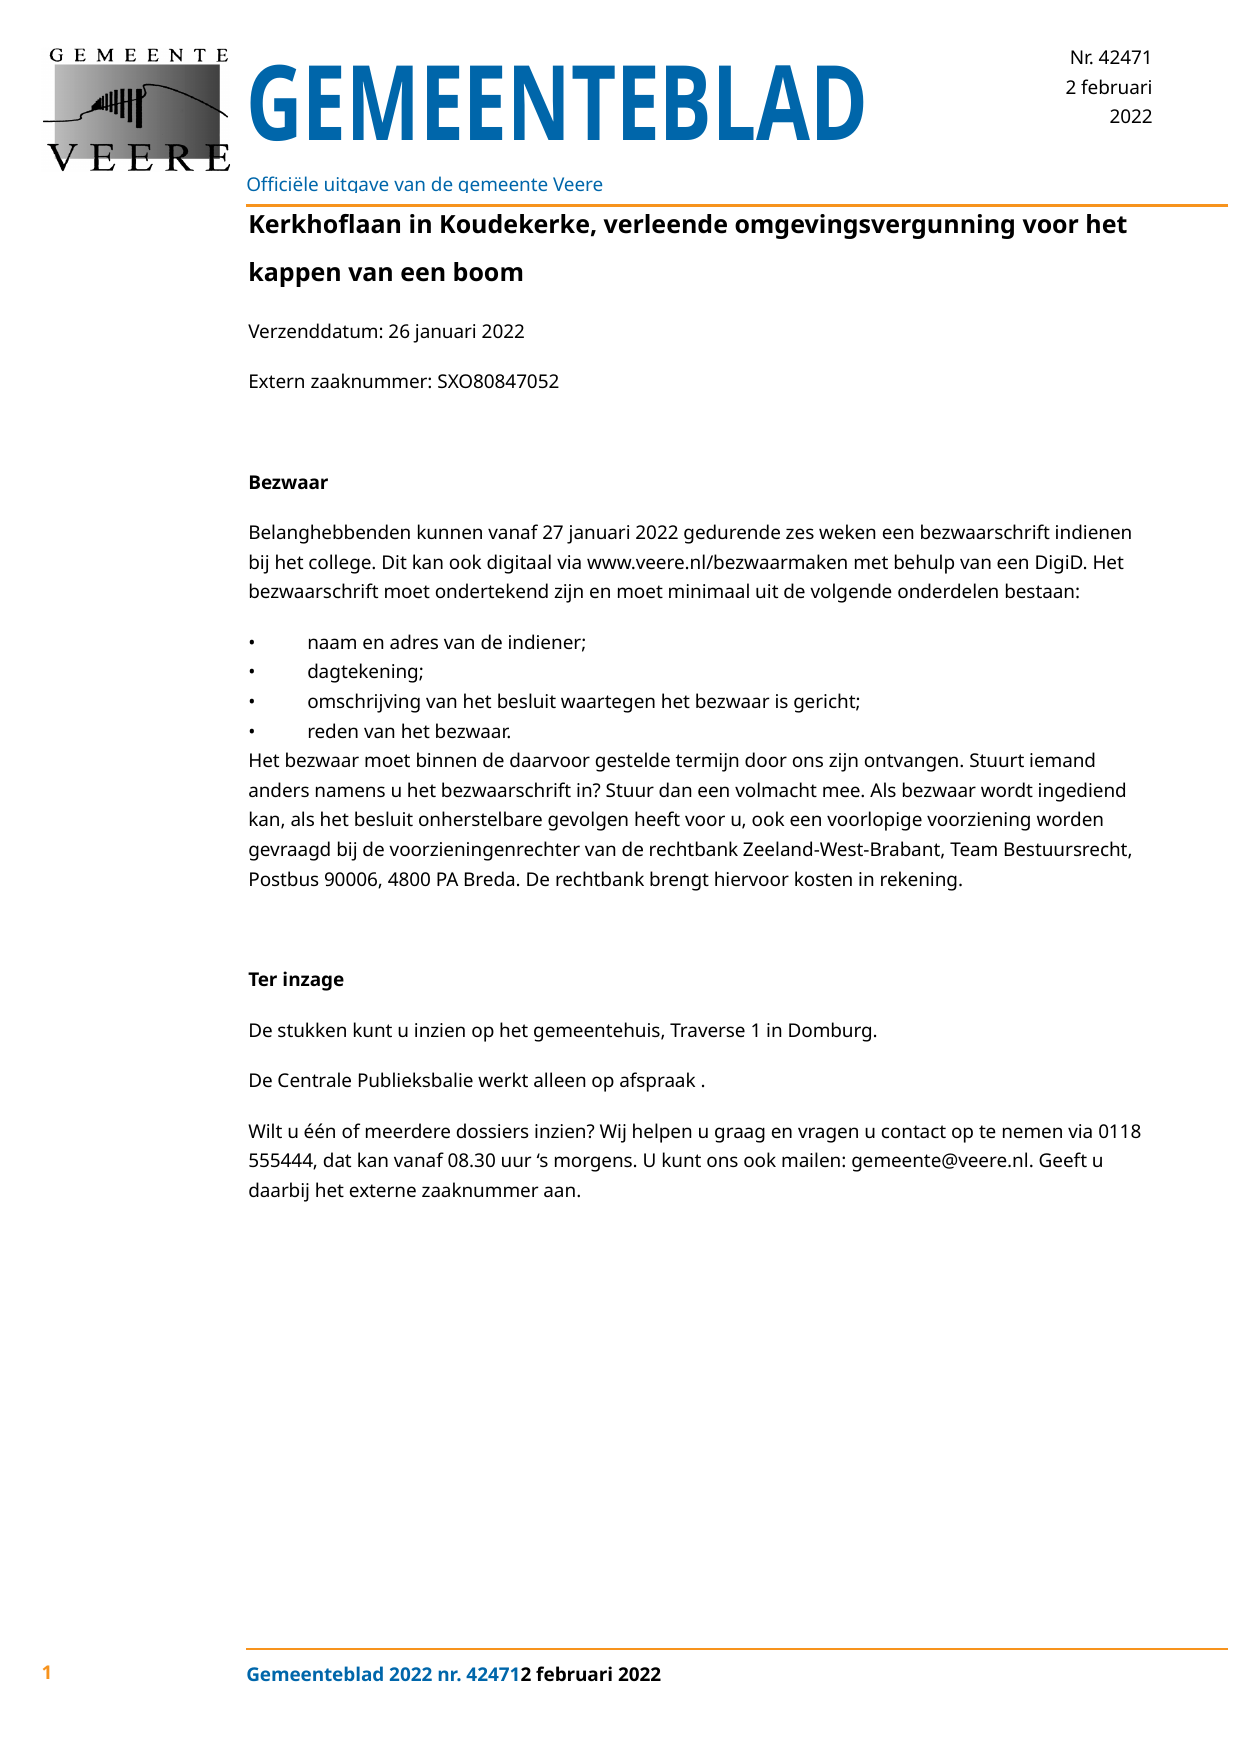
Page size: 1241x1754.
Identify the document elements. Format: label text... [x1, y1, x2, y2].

list reden van het bezwaar. [248, 718, 1152, 744]
text Verzenddatum: 26 januari 2022 [248, 318, 1152, 344]
text De stukken kunt u inzien op het gemeentehuis, Traverse 1 in Domburg. [248, 1017, 1152, 1043]
picture [41, 47, 231, 172]
text Het bezwaar moet binnen de daarvoor gestelde termijn door ons zijn ontvangen. Stuurt iemand anders namens u het bezwaarschrift in? Stuur dan een volmacht mee. Als bezwaar wordt ingediend kan, als het besluit onherstelbare gevolgen heeft voor u, ook een voorlopige voorziening worden gevraagd bij de voorzieningenrechter van de rechtbank Zeeland-West-Brabant, Team Bestuursrecht, Postbus 90006, 4800 PA Breda. De rechtbank brengt hiervoor kosten in rekening. [248, 747, 1152, 892]
text De Centrale Publieksbalie werkt alleen op afspraak . [248, 1067, 1152, 1093]
text Kerkhoflaan in Koudekerke, verleende omgevingsvergunning voor het kappen van een boom [248, 207, 1152, 288]
text Bezwaar [248, 469, 1152, 495]
text Ter inzage [248, 967, 1152, 992]
list naam en adres van de indiener; [248, 629, 1152, 655]
text Belanghebbenden kunnen vanaf 27 januari 2022 gedurende zes weken een bezwaarschrift indienen bij het college. Dit kan ook digitaal via www.veere.nl/bezwaarmaken met behulp van een DigiD. Het bezwaarschrift moet ondertekend zijn en moet minimaal uit de volgende onderdelen bestaan: [248, 519, 1152, 604]
text Wilt u één of meerdere dossiers inzien? Wij helpen u graag en vragen u contact op te nemen via 0118 555444, dat kan vanaf 08.30 uur ‘s morgens. U kunt ons ook mailen: gemeente@veere.nl. Geeft u daarbij het externe zaaknummer aan. [248, 1118, 1152, 1203]
list dagtekening; [248, 659, 1152, 684]
list omschrijving van het besluit waartegen het bezwaar is gericht; [248, 688, 1152, 714]
text Extern zaaknummer: SXO80847052 [248, 368, 1152, 394]
